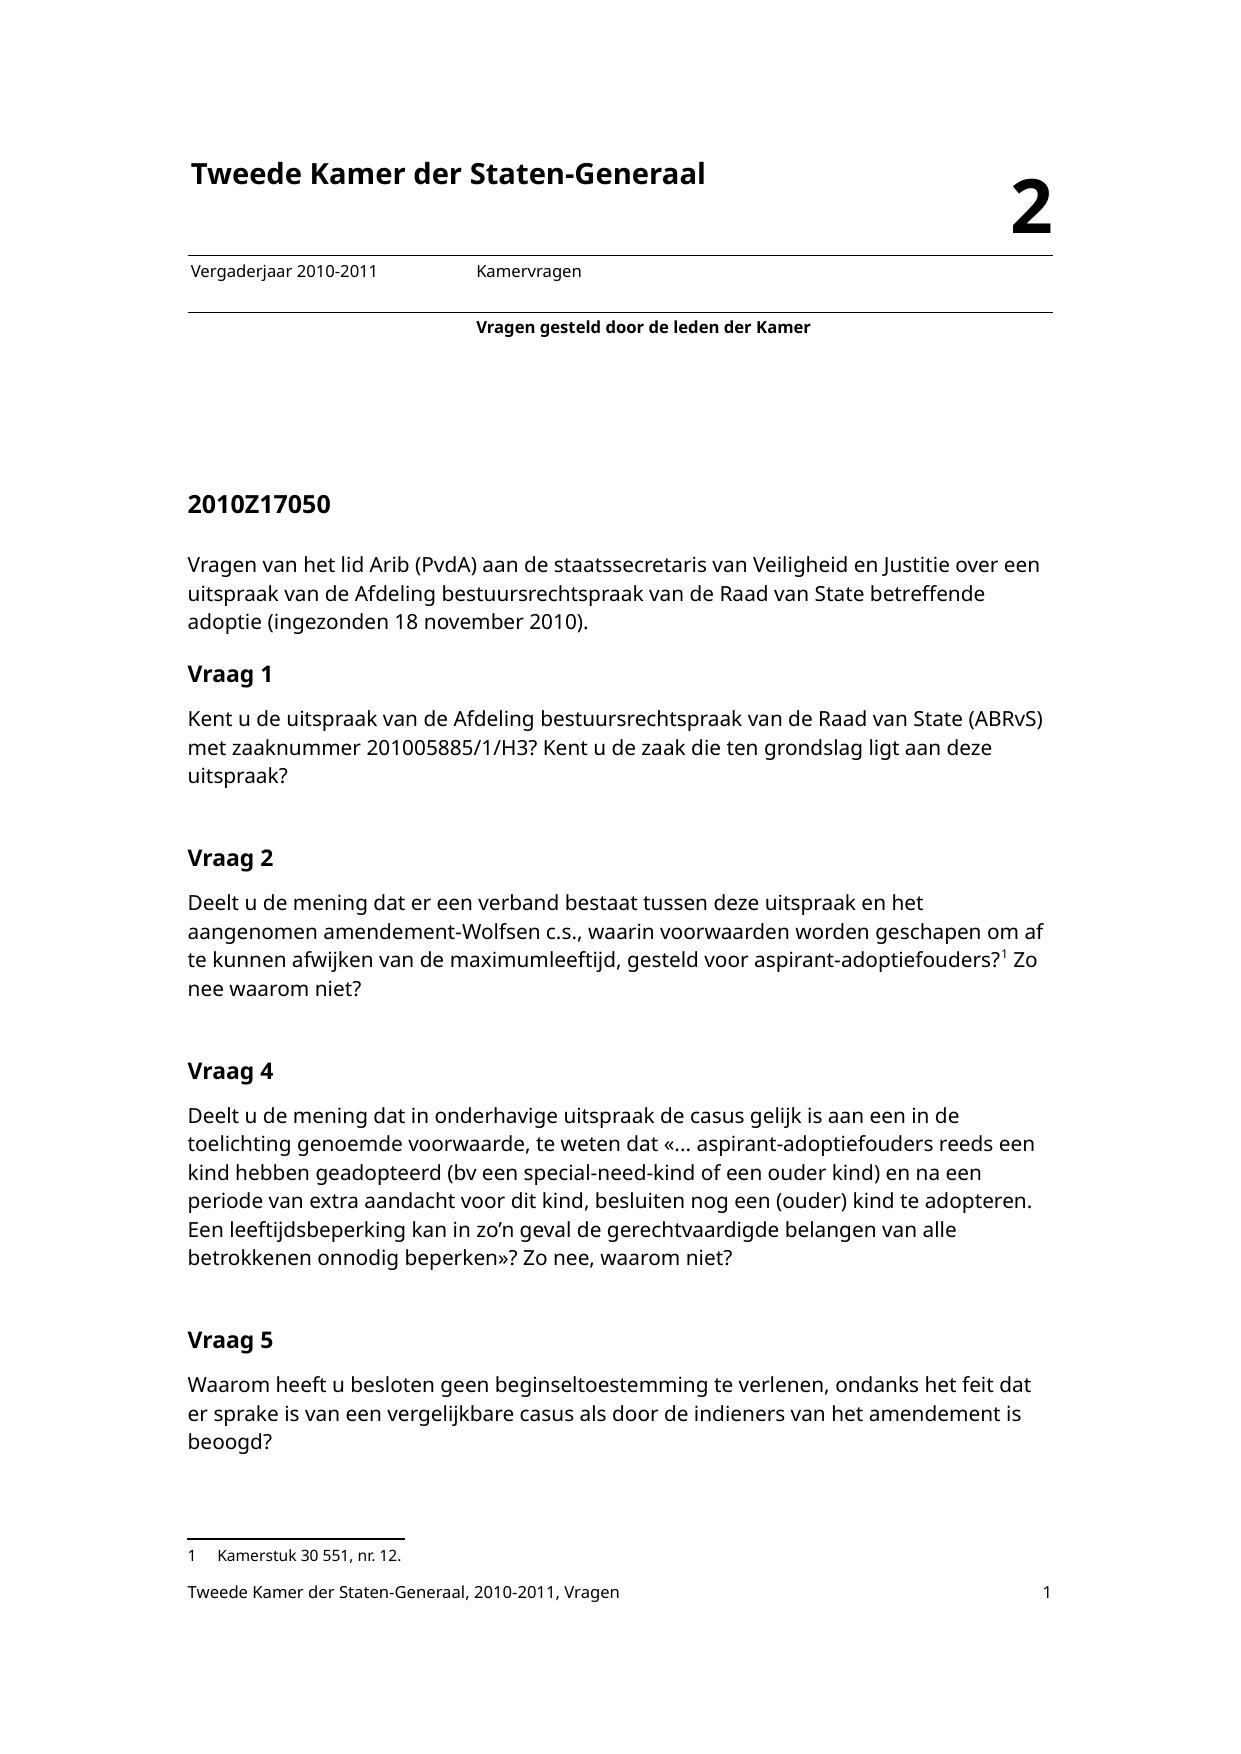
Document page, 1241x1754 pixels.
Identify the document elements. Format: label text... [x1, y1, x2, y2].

subtitle Vraag 4 [187, 1055, 1053, 1086]
text Kamerstuk 30 551, nr. 12. [187, 1538, 1053, 1566]
text Deelt u de mening dat in onderhavige uitspraak de casus gelijk is aan een in de toelichting genoemde voorwaarde, te weten dat «... aspirant-adoptiefouders reeds een kind hebben geadopteerd (bv een special-need-kind of een ouder kind) en na een periode van extra aandacht voor dit kind, besluiten nog een (ouder) kind te adopteren. Een leeftijdsbeperking kan in zo’n geval de gerechtvaardigde belangen van alle betrokkenen onnodig beperken»? Zo nee, waarom niet? [187, 1101, 1053, 1272]
table_cell Vragen gesteld door de leden der Kamer [473, 313, 1053, 339]
text Vragen van het lid Arib (PvdA) aan de staatssecretaris van Veiligheid en Justitie over een uitspraak van de Afdeling bestuursrechtspraak van de Raad van State betreffende adoptie (ingezonden 18 november 2010). [187, 550, 1053, 636]
subtitle Vraag 1 [187, 658, 1053, 689]
text Kent u de uitspraak van de Afdeling bestuursrechtspraak van de Raad van State (ABRvS) met zaaknummer 201005885/1/H3? Kent u de zaak die ten grondslag ligt aan deze uitspraak? [187, 704, 1053, 790]
table_cell [188, 313, 473, 339]
text Deelt u de mening dat er een verband bestaat tussen deze uitspraak en het aangenomen amendement-Wolfsen c.s., waarin voorwaarden worden geschapen om af te kunnen afwijken van de maximumleeftijd, gesteld voor aspirant-adoptiefouders? Zo nee waarom niet? [187, 888, 1053, 1002]
text Waarom heeft u besloten geen beginseltoestemming te verlenen, ondanks het feit dat er sprake is van een vergelijkbare casus als door de indieners van het amendement is beoogd? [187, 1370, 1053, 1456]
table_cell Vergaderjaar 2010-2011 [188, 256, 473, 312]
text 2010Z17050 [187, 487, 1053, 521]
table_cell Kamervragen [473, 256, 1053, 312]
subtitle Vraag 2 [187, 842, 1053, 873]
table_header 2 [880, 150, 1053, 255]
subtitle Vraag 5 [187, 1324, 1053, 1355]
table_header Tweede Kamer der Staten-Generaal [188, 150, 879, 255]
